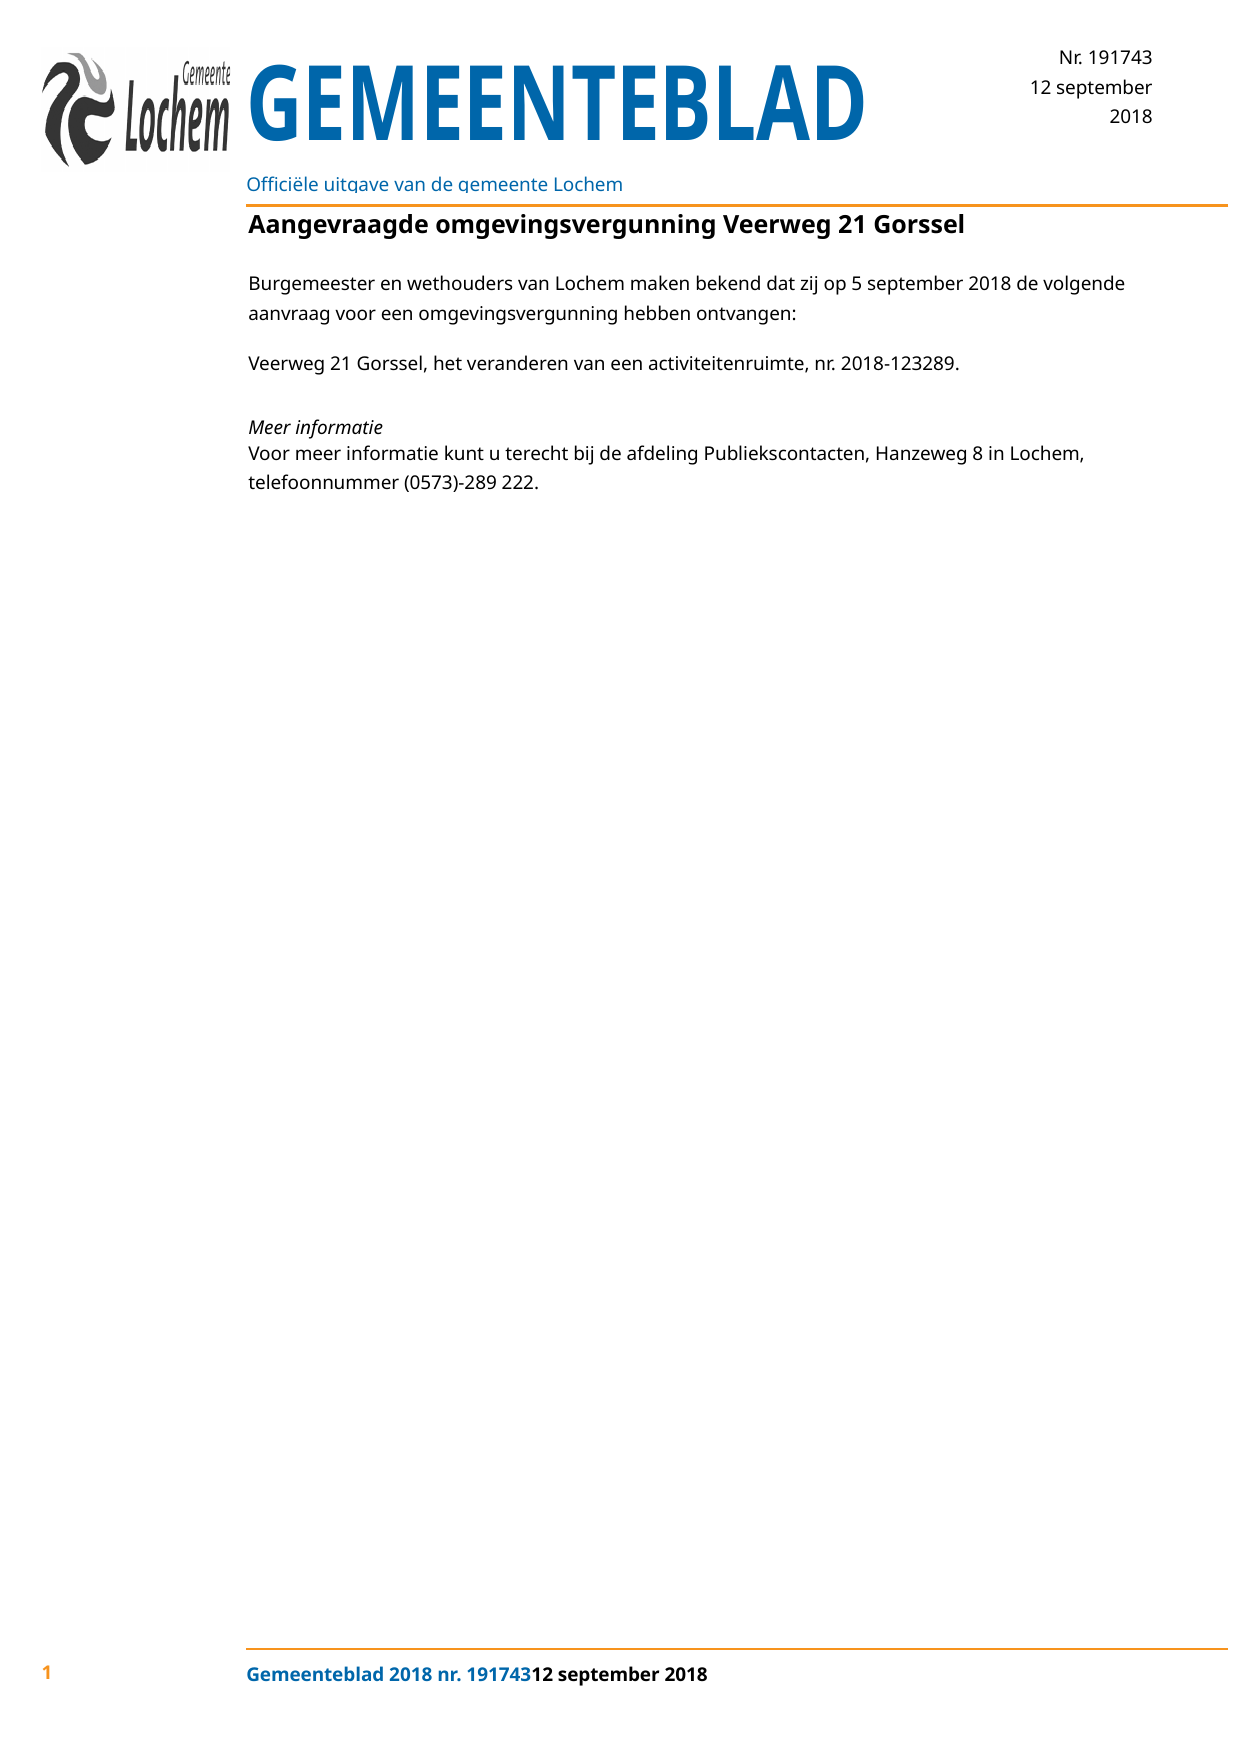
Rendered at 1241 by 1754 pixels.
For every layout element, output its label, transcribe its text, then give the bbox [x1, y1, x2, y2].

text Voor meer informatie kunt u terecht bij de afdeling Publiekscontacten, Hanzeweg 8 in Lochem, telefoonnummer (0573)-289 222. [248, 440, 1152, 495]
picture [41, 47, 231, 172]
text Burgemeester en wethouders van Lochem maken bekend dat zij op 5 september 2018 de volgende aanvraag voor een omgevingsvergunning hebben ontvangen: [248, 270, 1152, 326]
text Veerweg 21 Gorssel, het veranderen van een activiteitenruimte, nr. 2018-123289. [248, 350, 1152, 376]
text Meer informatie [248, 414, 1152, 440]
text Aangevraagde omgevingsvergunning Veerweg 21 Gorssel [248, 207, 1152, 241]
